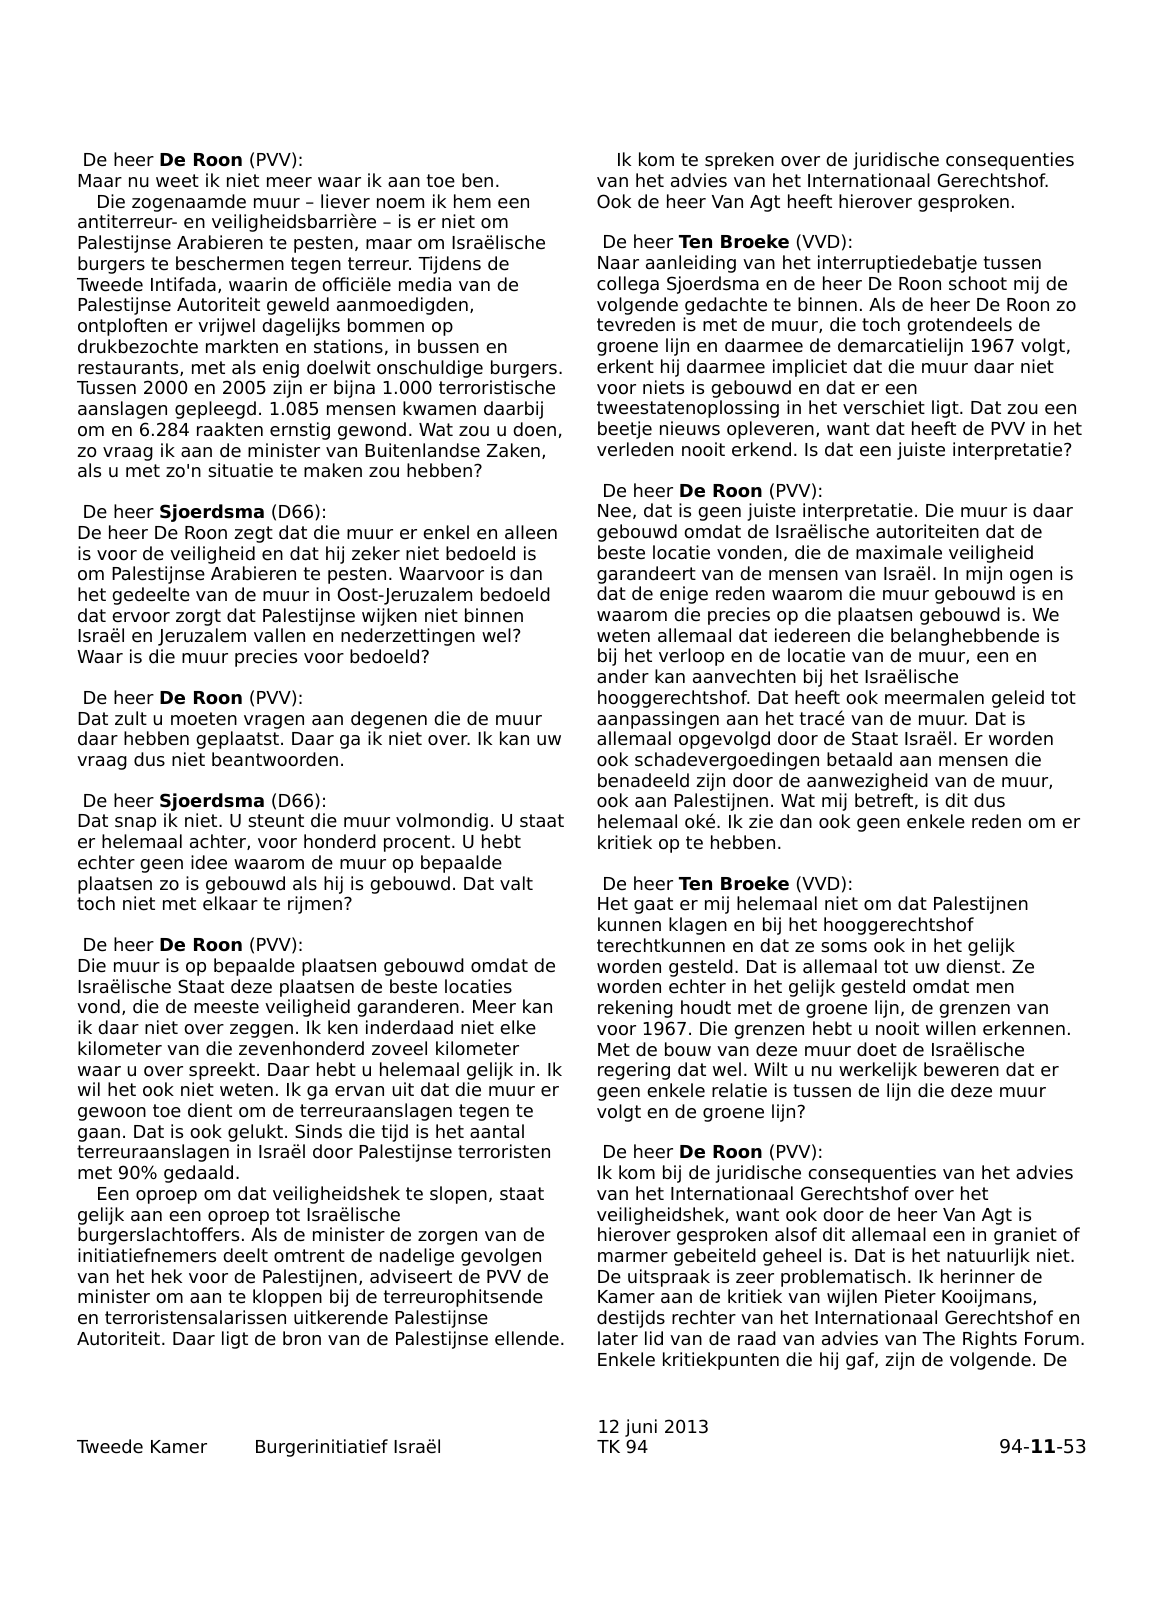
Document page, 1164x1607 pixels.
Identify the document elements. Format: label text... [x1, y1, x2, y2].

text Maar nu weet ik niet meer waar ik aan toe ben. [77, 171, 567, 192]
text Ik kom te spreken over de juridische consequenties van het advies van het Internationaal Gerechtshof. Ook de heer Van Agt heeft hierover gesproken. [596, 150, 1087, 212]
text Het gaat er mij helemaal niet om dat Palestijnen kunnen klagen en bij het hooggerechtshof terechtkunnen en dat ze soms ook in het gelijk worden gesteld. Dat is allemaal tot uw dienst. Ze worden echter in het gelijk gesteld omdat men rekening houdt met de groene lijn, de grenzen van voor 1967. Die grenzen hebt u nooit willen erkennen. Met de bouw van deze muur doet de Israëlische regering dat wel. Wilt u nu werkelijk beweren dat er geen enkele relatie is tussen de lijn die deze muur volgt en de groene lijn? [596, 894, 1087, 1122]
text De heer Ten Broeke (VVD): [596, 873, 1087, 894]
text De heer De Roon (PVV): [77, 150, 567, 171]
text Dat snap ik niet. U steunt die muur volmondig. U staat er helemaal achter, voor honderd procent. U hebt echter geen idee waarom de muur op bepaalde plaatsen zo is gebouwd als hij is gebouwd. Dat valt toch niet met elkaar te rijmen? [77, 811, 567, 915]
text Een oproep om dat veiligheidshek te slopen, staat gelijk aan een oproep tot Israëlische burgerslachtoffers. Als de minister de zorgen van de initiatiefnemers deelt omtrent de nadelige gevolgen van het hek voor de Palestijnen, adviseert de PVV de minister om aan te kloppen bij de terreurophitsende en terroristensalarissen uitkerende Palestijnse Autoriteit. Daar ligt de bron van de Palestijnse ellende. [77, 1184, 567, 1349]
text Nee, dat is geen juiste interpretatie. Die muur is daar gebouwd omdat de Israëlische autoriteiten dat de beste locatie vonden, die de maximale veiligheid garandeert van de mensen van Israël. In mijn ogen is dat de enige reden waarom die muur gebouwd is en waarom die precies op die plaatsen gebouwd is. We weten allemaal dat iedereen die belanghebbende is bij het verloop en de locatie van de muur, een en ander kan aanvechten bij het Israëlische hooggerechtshof. Dat heeft ook meermalen geleid tot aanpassingen aan het tracé van de muur. Dat is allemaal opgevolgd door de Staat Israël. Er worden ook schadevergoedingen betaald aan mensen die benadeeld zijn door de aanwezigheid van de muur, ook aan Palestijnen. Wat mij betreft, is dit dus helemaal oké. Ik zie dan ook geen enkele reden om er kritiek op te hebben. [596, 501, 1087, 853]
text Naar aanleiding van het interruptiedebatje tussen collega Sjoerdsma en de heer De Roon schoot mij de volgende gedachte te binnen. Als de heer De Roon zo tevreden is met de muur, die toch grotendeels de groene lijn en daarmee de demarcatielijn 1967 volgt, erkent hij daarmee impliciet dat die muur daar niet voor niets is gebouwd en dat er een tweestatenoplossing in het verschiet ligt. Dat zou een beetje nieuws opleveren, want dat heeft de PVV in het verleden nooit erkend. Is dat een juiste interpretatie? [596, 253, 1087, 460]
text De heer De Roon (PVV): [596, 480, 1087, 501]
text Dat zult u moeten vragen aan degenen die de muur daar hebben geplaatst. Daar ga ik niet over. Ik kan uw vraag dus niet beantwoorden. [77, 708, 567, 771]
text De heer De Roon zegt dat die muur er enkel en alleen is voor de veiligheid en dat hij zeker niet bedoeld is om Palestijnse Arabieren te pesten. Waarvoor is dan het gedeelte van de muur in Oost-Jeruzalem bedoeld dat ervoor zorgt dat Palestijnse wijken niet binnen Israël en Jeruzalem vallen en nederzettingen wel? Waar is die muur precies voor bedoeld? [77, 523, 567, 668]
text Ik kom bij de juridische consequenties van het advies van het Internationaal Gerechtshof over het veiligheidshek, want ook door de heer Van Agt is hierover gesproken alsof dit allemaal een in graniet of marmer gebeiteld geheel is. Dat is het natuurlijk niet. De uitspraak is zeer problematisch. Ik herinner de Kamer aan de kritiek van wijlen Pieter Kooijmans, destijds rechter van het Internationaal Gerechtshof en later lid van de raad van advies van The Rights Forum. Enkele kritiekpunten die hij gaf, zijn de volgende. De [596, 1163, 1087, 1370]
text Die muur is op bepaalde plaatsen gebouwd omdat de Israëlische Staat deze plaatsen de beste locaties vond, die de meeste veiligheid garanderen. Meer kan ik daar niet over zeggen. Ik ken inderdaad niet elke kilometer van die zevenhonderd zoveel kilometer waar u over spreekt. Daar hebt u helemaal gelijk in. Ik wil het ook niet weten. Ik ga ervan uit dat die muur er gewoon toe dient om de terreuraanslagen tegen te gaan. Dat is ook gelukt. Sinds die tijd is het aantal terreuraanslagen in Israël door Palestijnse terroristen met 90% gedaald. [77, 956, 567, 1184]
text De heer Ten Broeke (VVD): [596, 232, 1087, 253]
text De heer De Roon (PVV): [77, 935, 567, 956]
text De heer Sjoerdsma (D66): [77, 502, 567, 523]
text Die zogenaamde muur – liever noem ik hem een antiterreur- en veiligheidsbarrière – is er niet om Palestijnse Arabieren te pesten, maar om Israëlische burgers te beschermen tegen terreur. Tijdens de Tweede Intifada, waarin de officiële media van de Palestijnse Autoriteit geweld aanmoedigden, ontploften er vrijwel dagelijks bommen op drukbezochte markten en stations, in bussen en restaurants, met als enig doelwit onschuldige burgers. Tussen 2000 en 2005 zijn er bijna 1.000 terroristische aanslagen gepleegd. 1.085 mensen kwamen daarbij om en 6.284 raakten ernstig gewond. Wat zou u doen, zo vraag ik aan de minister van Buitenlandse Zaken, als u met zo'n situatie te maken zou hebben? [77, 192, 567, 482]
text De heer Sjoerdsma (D66): [77, 791, 567, 811]
text De heer De Roon (PVV): [77, 688, 567, 708]
text De heer De Roon (PVV): [596, 1142, 1087, 1163]
